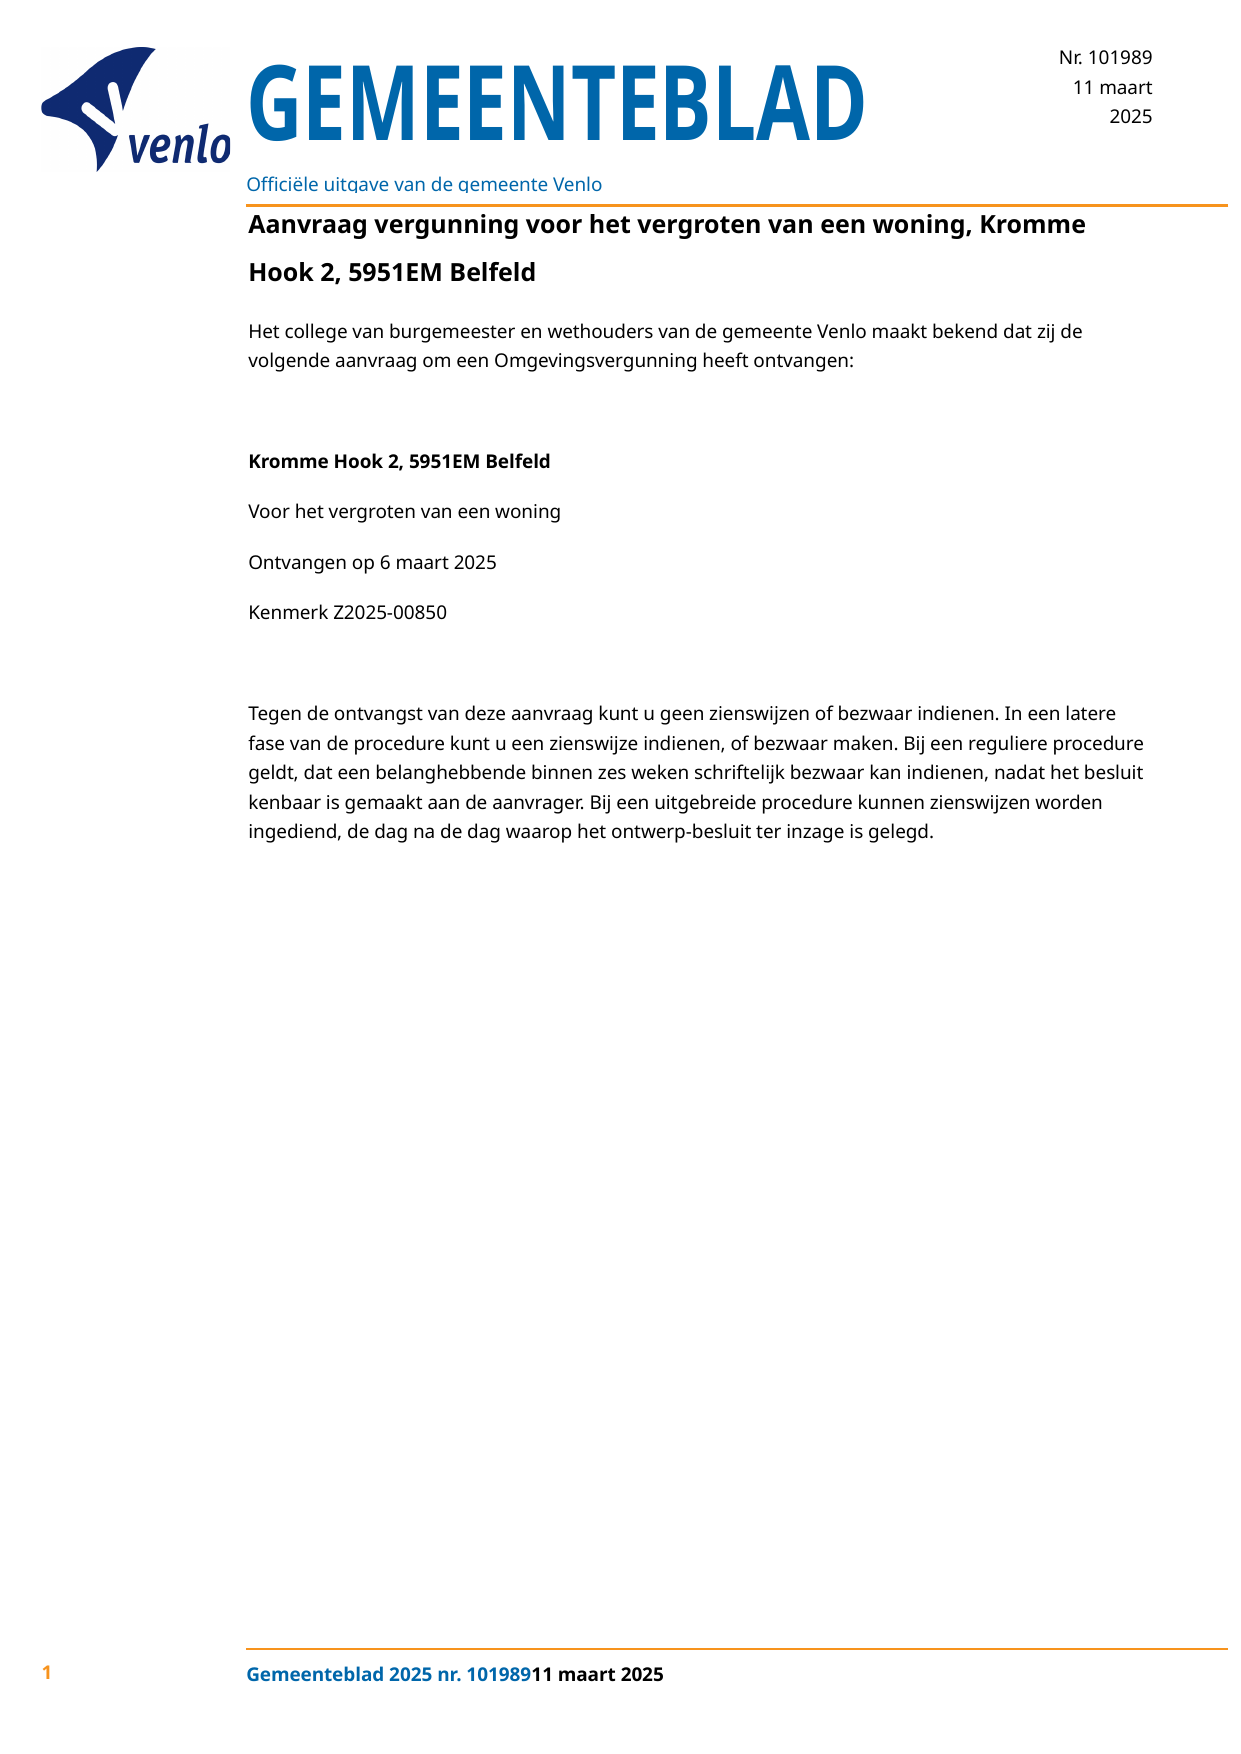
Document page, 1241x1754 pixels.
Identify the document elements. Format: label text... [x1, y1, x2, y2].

picture [41, 47, 231, 172]
text Voor het vergroten van een woning [248, 499, 1152, 524]
text Kenmerk Z2025-00850 [248, 599, 1152, 625]
text Ontvangen op 6 maart 2025 [248, 549, 1152, 575]
text Tegen de ontvangst van deze aanvraag kunt u geen zienswijzen of bezwaar indienen. In een latere fase van de procedure kunt u een zienswijze indienen, of bezwaar maken. Bij een reguliere procedure geldt, dat een belanghebbende binnen zes weken schriftelijk bezwaar kan indienen, nadat het besluit kenbaar is gemaakt aan de aanvrager. Bij een uitgebreide procedure kunnen zienswijzen worden ingediend, de dag na de dag waarop het ontwerp-besluit ter inzage is gelegd. [248, 700, 1152, 844]
text Het college van burgemeester en wethouders van de gemeente Venlo maakt bekend dat zij de volgende aanvraag om een Omgevingsvergunning heeft ontvangen: [248, 318, 1152, 373]
text Aanvraag vergunning voor het vergroten van een woning, Kromme Hook 2, 5951EM Belfeld [248, 207, 1152, 288]
text Kromme Hook 2, 5951EM Belfeld [248, 448, 1152, 474]
